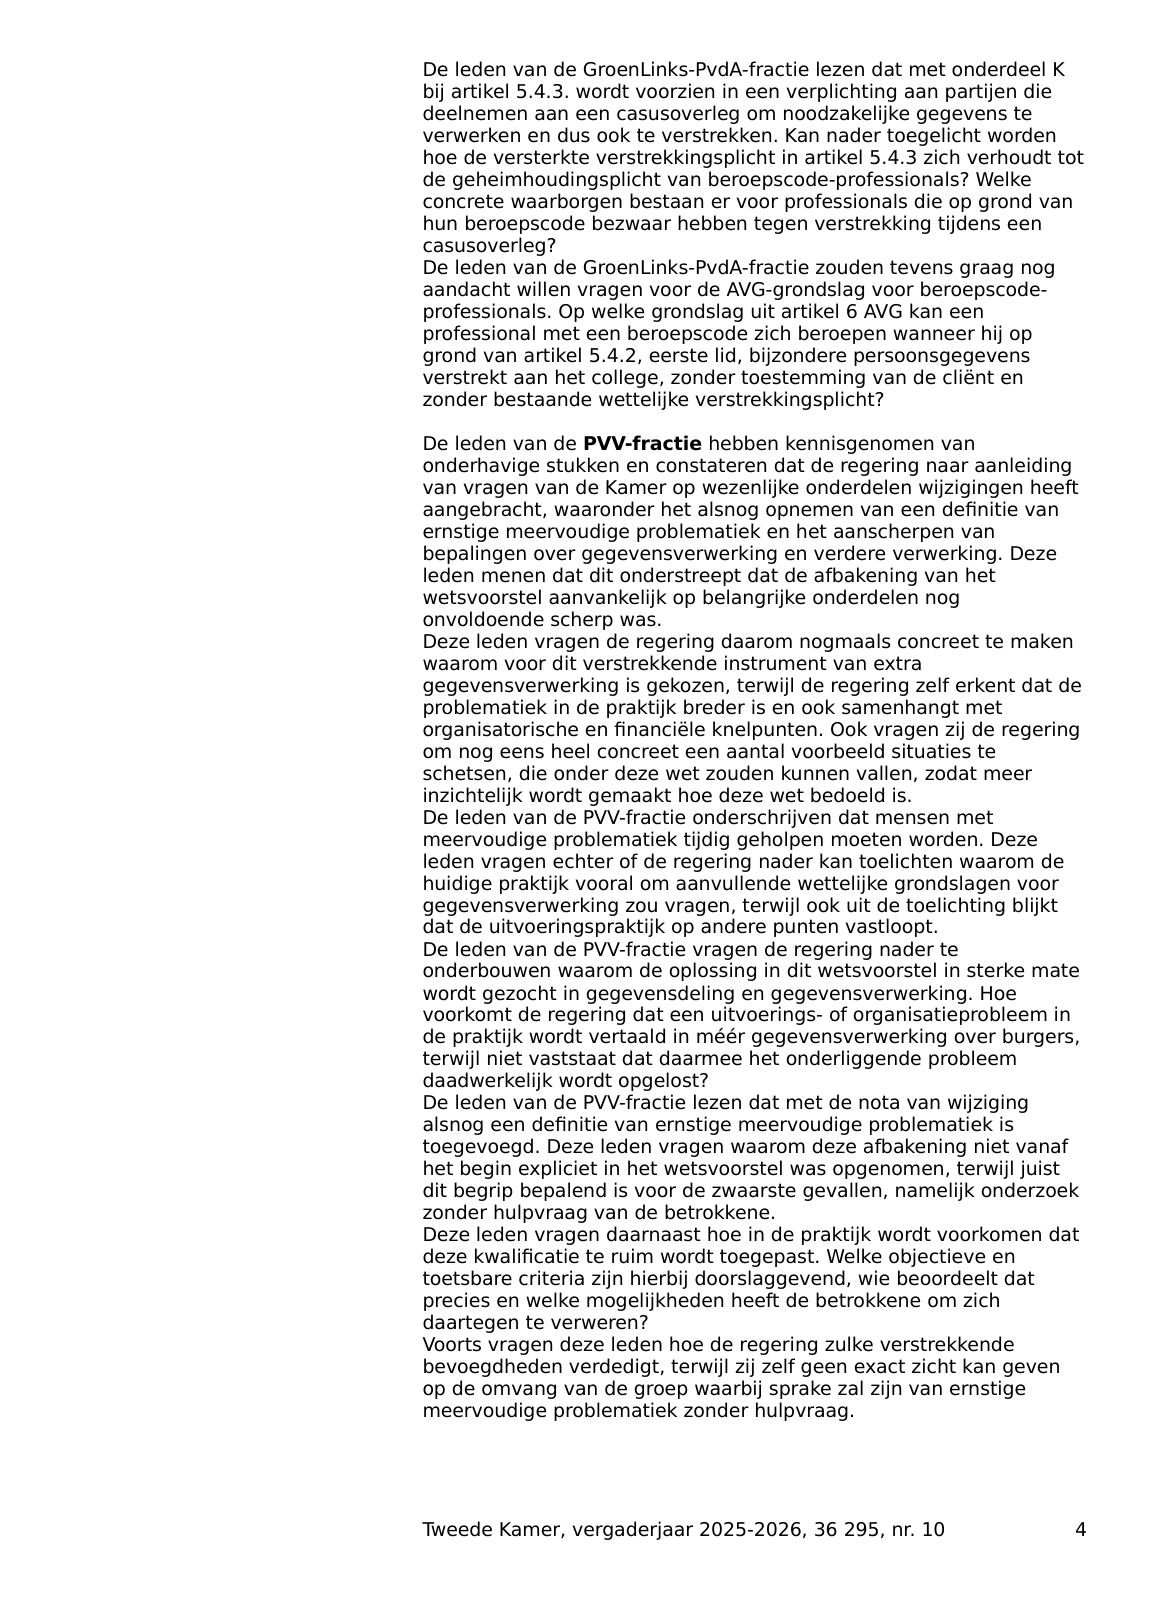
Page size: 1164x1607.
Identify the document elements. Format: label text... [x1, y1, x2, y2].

text De leden van de GroenLinks-PvdA-fractie lezen dat met onderdeel K bij artikel 5.4.3. wordt voorzien in een verplichting aan partijen die deelnemen aan een casusoverleg om noodzakelijke gegevens te verwerken en dus ook te verstrekken. Kan nader toegelicht worden hoe de versterkte verstrekkingsplicht in artikel 5.4.3 zich verhoudt tot de geheimhoudingsplicht van beroepscode-professionals? Welke concrete waarborgen bestaan er voor professionals die op grond van hun beroepscode bezwaar hebben tegen verstrekking tijdens een casusoverleg? [422, 59, 1087, 257]
text De leden van de GroenLinks-PvdA-fractie zouden tevens graag nog aandacht willen vragen voor de AVG-grondslag voor beroepscode-professionals. Op welke grondslag uit artikel 6 AVG kan een professional met een beroepscode zich beroepen wanneer hij op grond van artikel 5.4.2, eerste lid, bijzondere persoonsgegevens verstrekt aan het college, zonder toestemming van de cliënt en zonder bestaande wettelijke verstrekkingsplicht? [422, 257, 1087, 411]
text De leden van de PVV-fractie hebben kennisgenomen van onderhavige stukken en constateren dat de regering naar aanleiding van vragen van de Kamer op wezenlijke onderdelen wijzigingen heeft aangebracht, waaronder het alsnog opnemen van een definitie van ernstige meervoudige problematiek en het aanscherpen van bepalingen over gegevensverwerking en verdere verwerking. Deze leden menen dat dit onderstreept dat de afbakening van het wetsvoorstel aanvankelijk op belangrijke onderdelen nog onvoldoende scherp was. [422, 433, 1087, 631]
text De leden van de PVV-fractie onderschrijven dat mensen met meervoudige problematiek tijdig geholpen moeten worden. Deze leden vragen echter of de regering nader kan toelichten waarom de huidige praktijk vooral om aanvullende wettelijke grondslagen voor gegevensverwerking zou vragen, terwijl ook uit de toelichting blijkt dat de uitvoeringspraktijk op andere punten vastloopt. [422, 807, 1087, 938]
text De leden van de PVV-fractie lezen dat met de nota van wijziging alsnog een definitie van ernstige meervoudige problematiek is toegevoegd. Deze leden vragen waarom deze afbakening niet vanaf het begin expliciet in het wetsvoorstel was opgenomen, terwijl juist dit begrip bepalend is voor de zwaarste gevallen, namelijk onderzoek zonder hulpvraag van de betrokkene. [422, 1092, 1087, 1224]
text Deze leden vragen de regering daarom nogmaals concreet te maken waarom voor dit verstrekkende instrument van extra gegevensverwerking is gekozen, terwijl de regering zelf erkent dat de problematiek in de praktijk breder is en ook samenhangt met organisatorische en financiële knelpunten. Ook vragen zij de regering om nog eens heel concreet een aantal voorbeeld situaties te schetsen, die onder deze wet zouden kunnen vallen, zodat meer inzichtelijk wordt gemaakt hoe deze wet bedoeld is. [422, 631, 1087, 807]
text Voorts vragen deze leden hoe de regering zulke verstrekkende bevoegdheden verdedigt, terwijl zij zelf geen exact zicht kan geven op de omvang van de groep waarbij sprake zal zijn van ernstige meervoudige problematiek zonder hulpvraag. [422, 1334, 1087, 1422]
text De leden van de PVV-fractie vragen de regering nader te onderbouwen waarom de oplossing in dit wetsvoorstel in sterke mate wordt gezocht in gegevensdeling en gegevensverwerking. Hoe voorkomt de regering dat een uitvoerings- of organisatieprobleem in de praktijk wordt vertaald in méér gegevensverwerking over burgers, terwijl niet vaststaat dat daarmee het onderliggende probleem daadwerkelijk wordt opgelost? [422, 938, 1087, 1092]
text Deze leden vragen daarnaast hoe in de praktijk wordt voorkomen dat deze kwalificatie te ruim wordt toegepast. Welke objectieve en toetsbare criteria zijn hierbij doorslaggevend, wie beoordeelt dat precies en welke mogelijkheden heeft de betrokkene om zich daartegen te verweren? [422, 1224, 1087, 1334]
